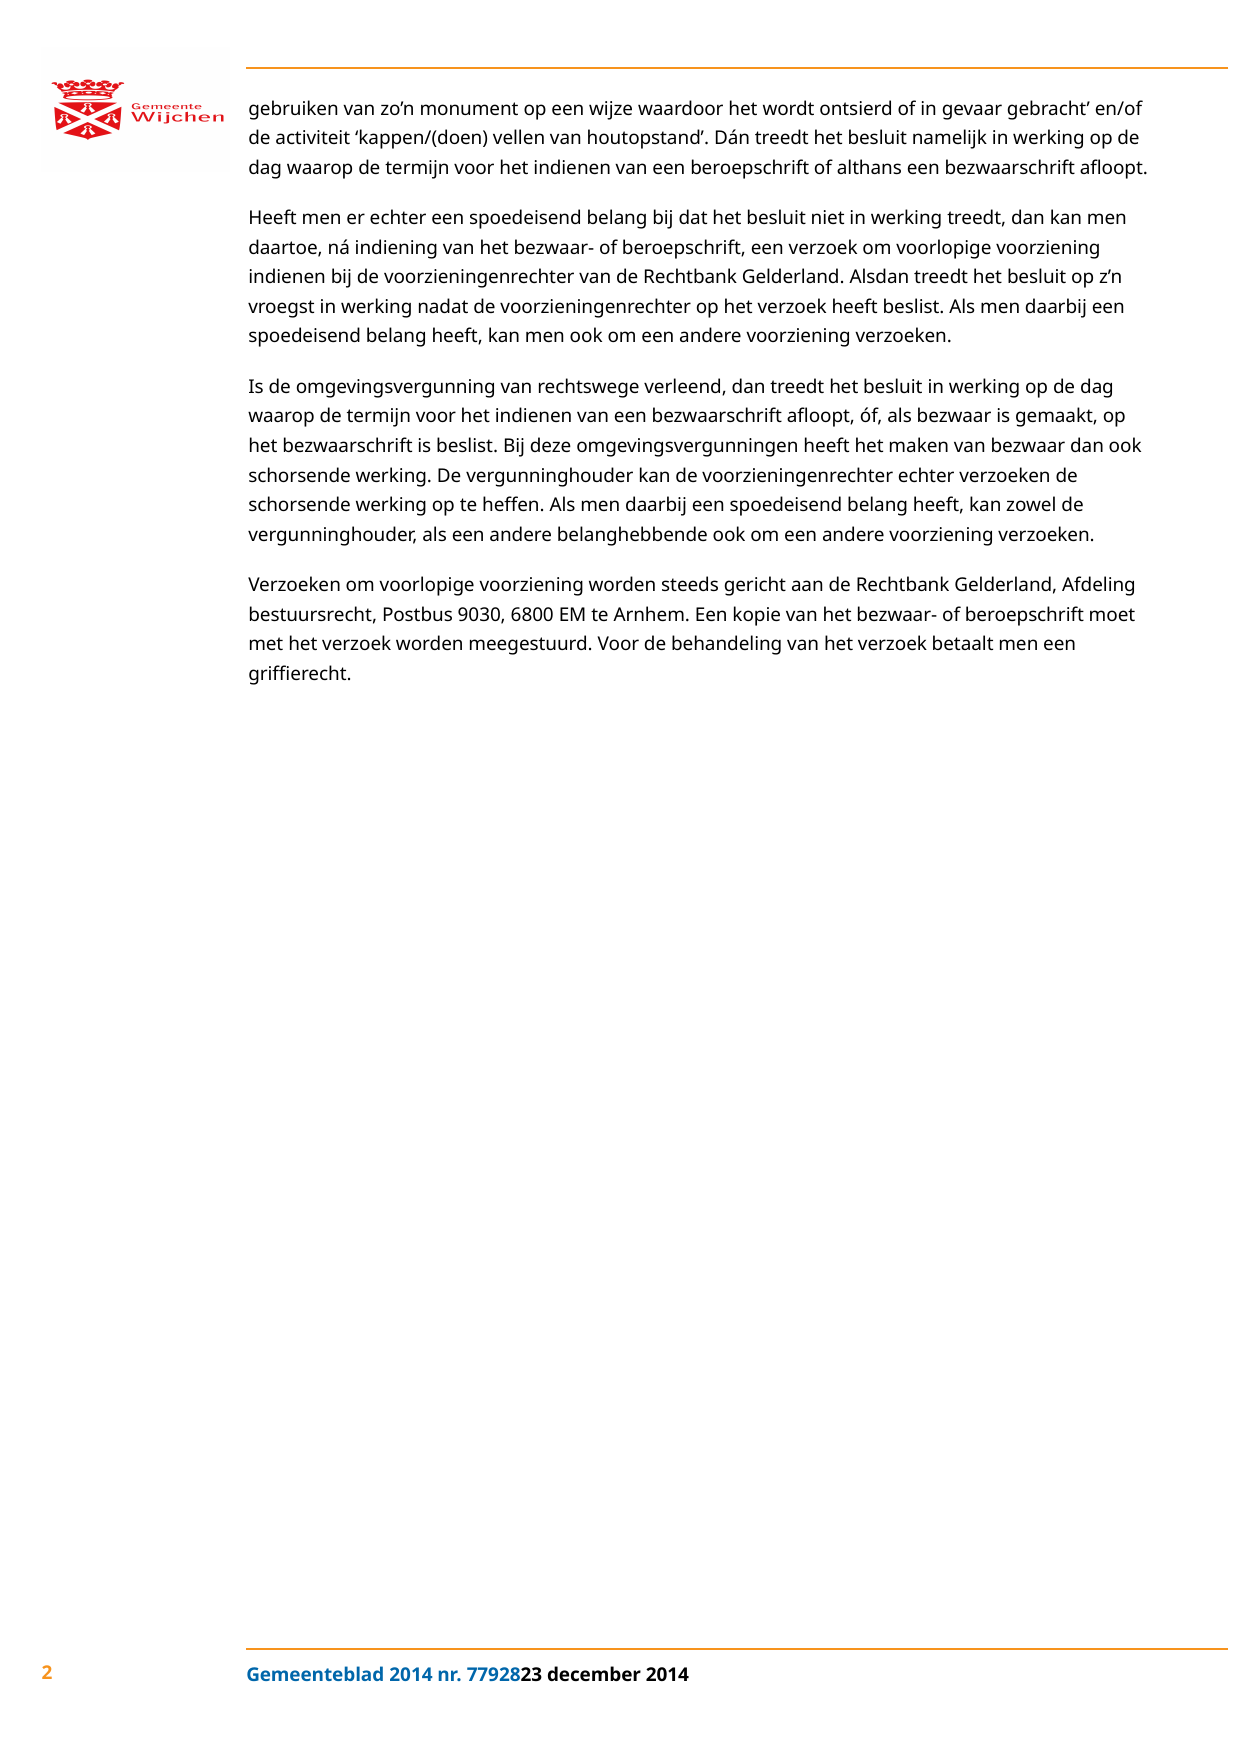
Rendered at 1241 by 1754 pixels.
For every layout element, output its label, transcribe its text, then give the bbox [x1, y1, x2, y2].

picture [41, 47, 231, 172]
text gebruiken van zo’n monument op een wijze waardoor het wordt ontsierd of in gevaar gebracht’ en/of de activiteit ‘kappen/(doen) vellen van houtopstand’. Dán treedt het besluit namelijk in werking op de dag waarop de termijn voor het indienen van een beroepschrift of althans een bezwaarschrift afloopt. [248, 95, 1152, 180]
text Is de omgevingsvergunning van rechtswege verleend, dan treedt het besluit in werking op de dag waarop de termijn voor het indienen van een bezwaarschrift afloopt, óf, als bezwaar is gemaakt, op het bezwaarschrift is beslist. Bij deze omgevingsvergunningen heeft het maken van bezwaar dan ook schorsende werking. De vergunninghouder kan de voorzieningenrechter echter verzoeken de schorsende werking op te heffen. Als men daarbij een spoedeisend belang heeft, kan zowel de vergunninghouder, als een andere belanghebbende ook om een andere voorziening verzoeken. [248, 373, 1152, 547]
text Heeft men er echter een spoedeisend belang bij dat het besluit niet in werking treedt, dan kan men daartoe, ná indiening van het bezwaar- of beroepschrift, een verzoek om voorlopige voorziening indienen bij de voorzieningenrechter van de Rechtbank Gelderland. Alsdan treedt het besluit op z’n vroegst in werking nadat de voorzieningenrechter op het verzoek heeft beslist. Als men daarbij een spoedeisend belang heeft, kan men ook om een andere voorziening verzoeken. [248, 204, 1152, 348]
text Verzoeken om voorlopige voorziening worden steeds gericht aan de Rechtbank Gelderland, Afdeling bestuursrecht, Postbus 9030, 6800 EM te Arnhem. Een kopie van het bezwaar- of beroepschrift moet met het verzoek worden meegestuurd. Voor de behandeling van het verzoek betaalt men een griffierecht. [248, 571, 1152, 686]
